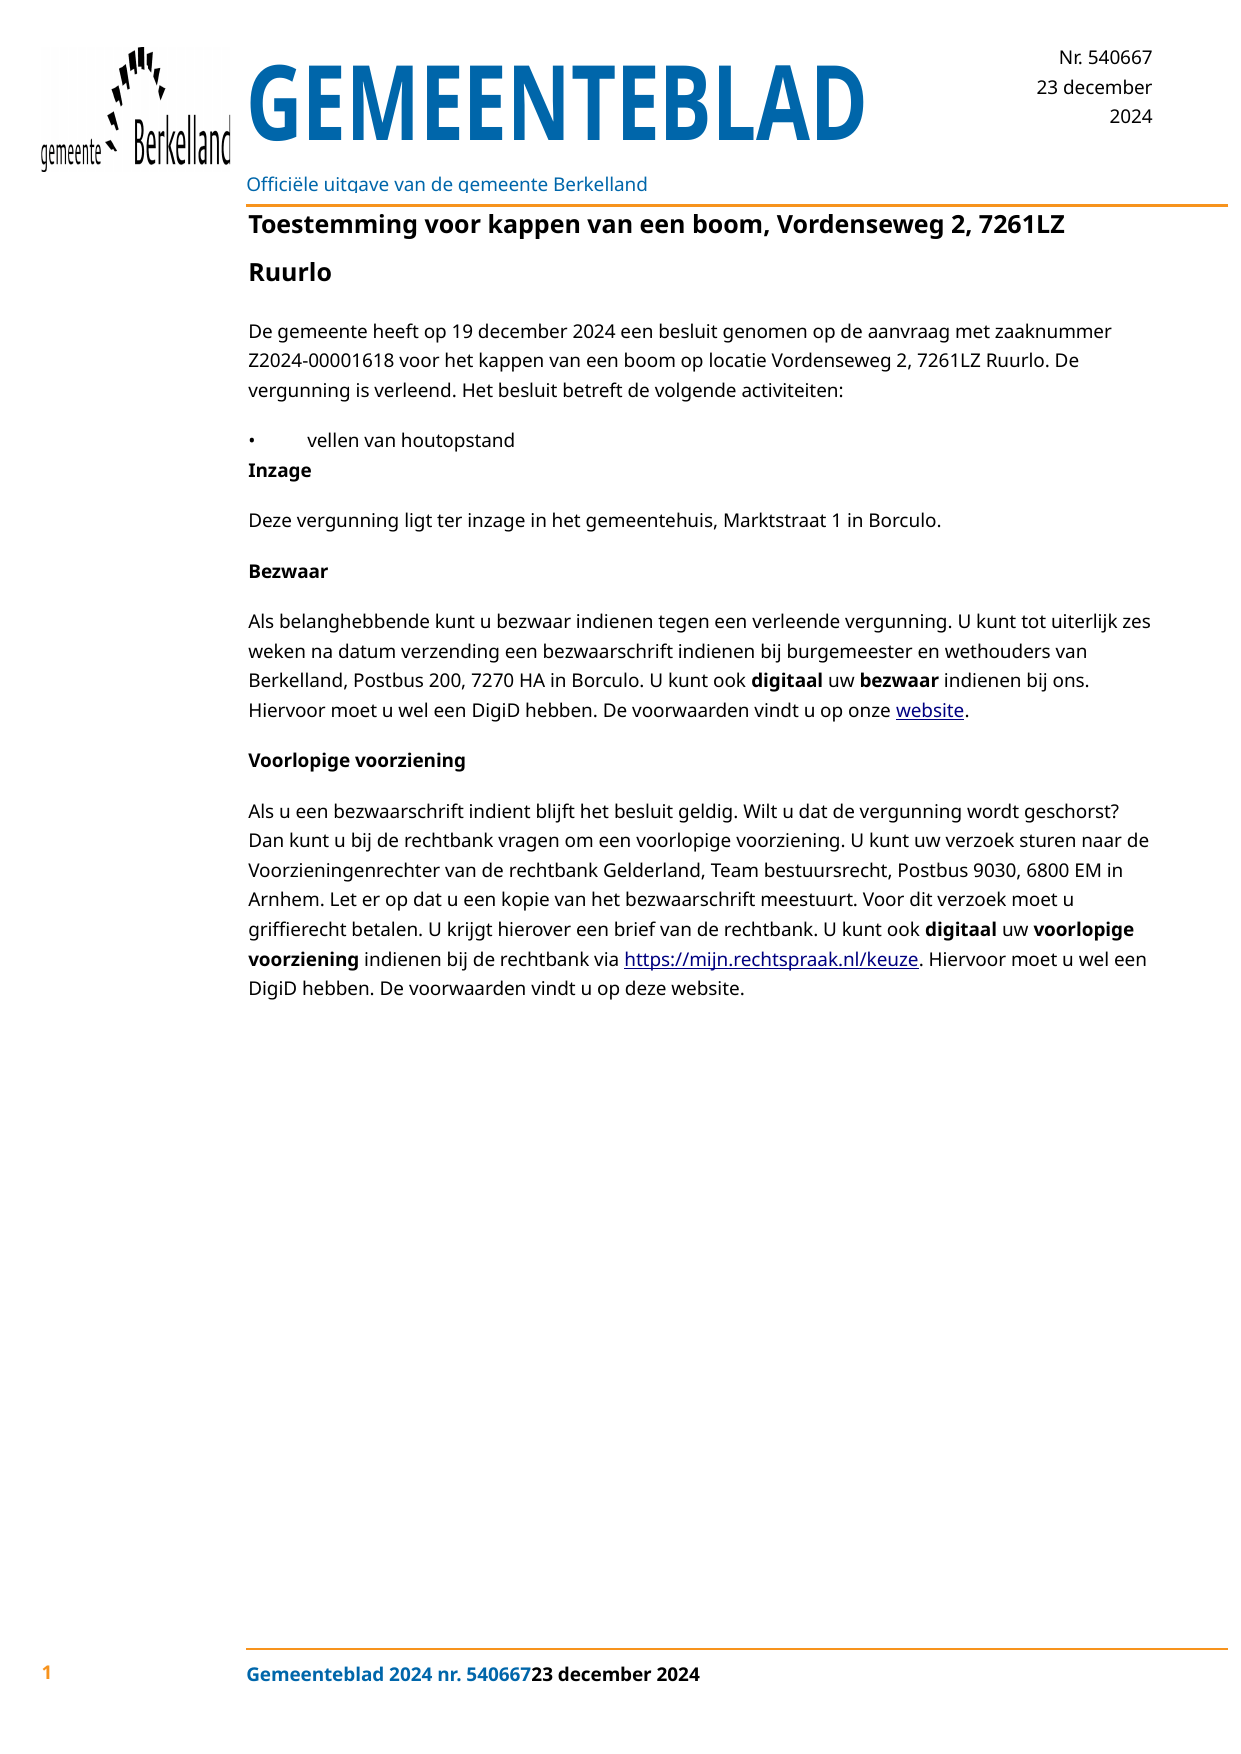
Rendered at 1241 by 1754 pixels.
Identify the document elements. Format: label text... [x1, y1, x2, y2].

text De gemeente heeft op 19 december 2024 een besluit genomen op de aanvraag met zaaknummer Z2024-00001618 voor het kappen van een boom op locatie Vordenseweg 2, 7261LZ Ruurlo. De vergunning is verleend. Het besluit betreft de volgende activiteiten: [248, 318, 1152, 403]
text Inzage [248, 457, 1152, 483]
text Als u een bezwaarschrift indient blijft het besluit geldig. Wilt u dat de vergunning wordt geschorst? Dan kunt u bij de rechtbank vragen om een voorlopige voorziening. U kunt uw verzoek sturen naar de Voorzieningenrechter van de rechtbank Gelderland, Team bestuursrecht, Postbus 9030, 6800 EM in Arnhem. Let er op dat u een kopie van het bezwaarschrift meestuurt. Voor dit verzoek moet u griffierecht betalen. U krijgt hierover een brief van de rechtbank. U kunt ook digitaal uw voorlopige voorziening indienen bij de rechtbank via https://mijn.rechtspraak.nl/keuze. Hiervoor moet u wel een DigiD hebben. De voorwaarden vindt u op deze website. [248, 798, 1152, 1001]
picture [41, 47, 231, 172]
text Toestemming voor kappen van een boom, Vordenseweg 2, 7261LZ Ruurlo [248, 207, 1152, 288]
list vellen van houtopstand [248, 427, 1152, 453]
text Deze vergunning ligt ter inzage in het gemeentehuis, Marktstraat 1 in Borculo. [248, 507, 1152, 533]
text Voorlopige voorziening [248, 747, 1152, 773]
text Als belanghebbende kunt u bezwaar indienen tegen een verleende vergunning. U kunt tot uiterlijk zes weken na datum verzending een bezwaarschrift indienen bij burgemeester en wethouders van Berkelland, Postbus 200, 7270 HA in Borculo. U kunt ook digitaal uw bezwaar indienen bij ons. Hiervoor moet u wel een DigiD hebben. De voorwaarden vindt u op onze website. [248, 608, 1152, 723]
text Bezwaar [248, 558, 1152, 584]
